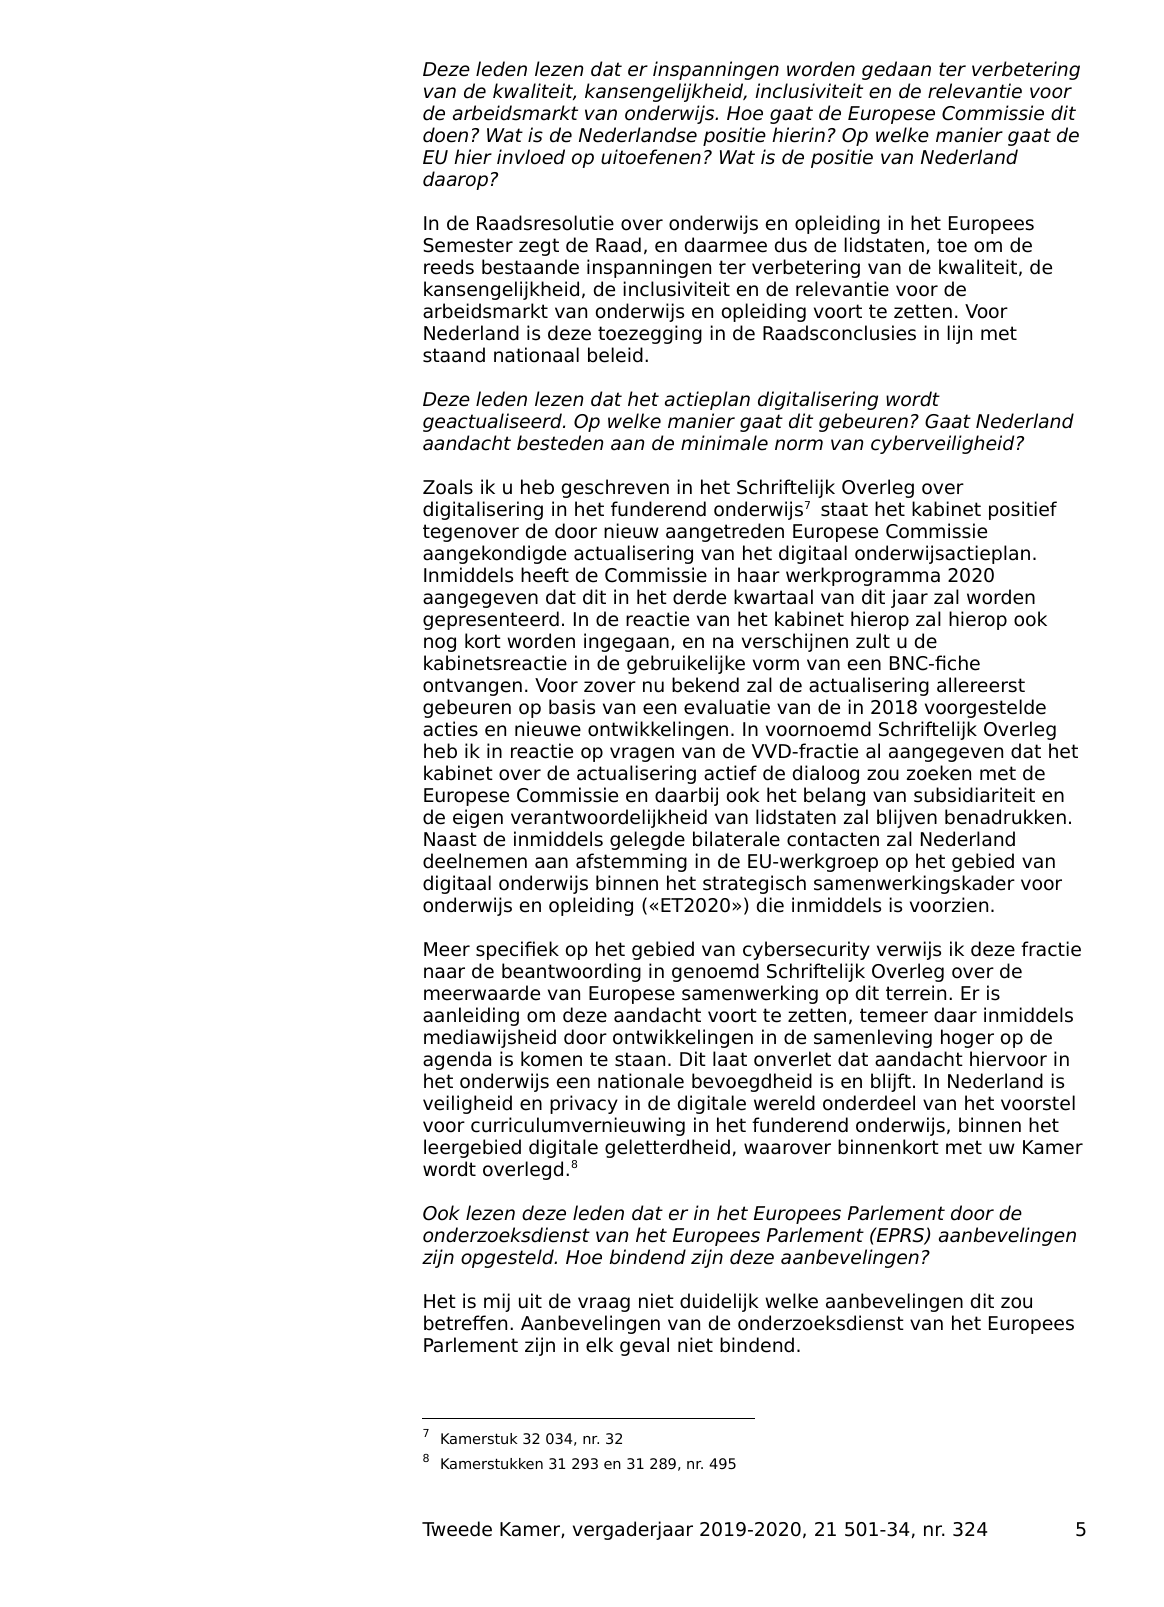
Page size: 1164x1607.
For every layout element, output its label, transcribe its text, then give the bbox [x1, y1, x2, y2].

text Meer specifiek op het gebied van cybersecurity verwijs ik deze fractie naar de beantwoording in genoemd Schriftelijk Overleg over de meerwaarde van Europese samenwerking op dit terrein. Er is aanleiding om deze aandacht voort te zetten, temeer daar inmiddels mediawijsheid door ontwikkelingen in de samenleving hoger op de agenda is komen te staan. Dit laat onverlet dat aandacht hiervoor in het onderwijs een nationale bevoegdheid is en blijft. In Nederland is veiligheid en privacy in de digitale wereld onderdeel van het voorstel voor curriculumvernieuwing in het funderend onderwijs, binnen het leergebied digitale geletterdheid, waarover binnenkort met uw Kamer wordt overlegd. [422, 939, 1087, 1181]
text Ook lezen deze leden dat er in het Europees Parlement door de onderzoeksdienst van het Europees Parlement (EPRS) aanbevelingen zijn opgesteld. Hoe bindend zijn deze aanbevelingen? [422, 1203, 1087, 1269]
text Deze leden lezen dat er inspanningen worden gedaan ter verbetering van de kwaliteit, kansengelijkheid, inclusiviteit en de relevantie voor de arbeidsmarkt van onderwijs. Hoe gaat de Europese Commissie dit doen? Wat is de Nederlandse positie hierin? Op welke manier gaat de EU hier invloed op uitoefenen? Wat is de positie van Nederland daarop? [422, 59, 1087, 191]
text Kamerstuk 32 034, nr. 32 [422, 1427, 1087, 1449]
text Zoals ik u heb geschreven in het Schriftelijk Overleg over digitalisering in het funderend onderwijs staat het kabinet positief tegenover de door nieuw aangetreden Europese Commissie aangekondigde actualisering van het digitaal onderwijsactieplan. Inmiddels heeft de Commissie in haar werkprogramma 2020 aangegeven dat dit in het derde kwartaal van dit jaar zal worden gepresenteerd. In de reactie van het kabinet hierop zal hierop ook nog kort worden ingegaan, en na verschijnen zult u de kabinetsreactie in de gebruikelijke vorm van een BNC-fiche ontvangen. Voor zover nu bekend zal de actualisering allereerst gebeuren op basis van een evaluatie van de in 2018 voorgestelde acties en nieuwe ontwikkelingen. In voornoemd Schriftelijk Overleg heb ik in reactie op vragen van de VVD-fractie al aangegeven dat het kabinet over de actualisering actief de dialoog zou zoeken met de Europese Commissie en daarbij ook het belang van subsidiariteit en de eigen verantwoordelijkheid van lidstaten zal blijven benadrukken. Naast de inmiddels gelegde bilaterale contacten zal Nederland deelnemen aan afstemming in de EU-werkgroep op het gebied van digitaal onderwijs binnen het strategisch samenwerkingskader voor onderwijs en opleiding («ET2020») die inmiddels is voorzien. [422, 477, 1087, 917]
text Het is mij uit de vraag niet duidelijk welke aanbevelingen dit zou betreffen. Aanbevelingen van de onderzoeksdienst van het Europees Parlement zijn in elk geval niet bindend. [422, 1291, 1087, 1357]
text In de Raadsresolutie over onderwijs en opleiding in het Europees Semester zegt de Raad, en daarmee dus de lidstaten, toe om de reeds bestaande inspanningen ter verbetering van de kwaliteit, de kansengelijkheid, de inclusiviteit en de relevantie voor de arbeidsmarkt van onderwijs en opleiding voort te zetten. Voor Nederland is deze toezegging in de Raadsconclusies in lijn met staand nationaal beleid. [422, 213, 1087, 367]
text Deze leden lezen dat het actieplan digitalisering wordt geactualiseerd. Op welke manier gaat dit gebeuren? Gaat Nederland aandacht besteden aan de minimale norm van cyberveiligheid? [422, 389, 1087, 455]
text Kamerstukken 31 293 en 31 289, nr. 495 [422, 1452, 1087, 1474]
